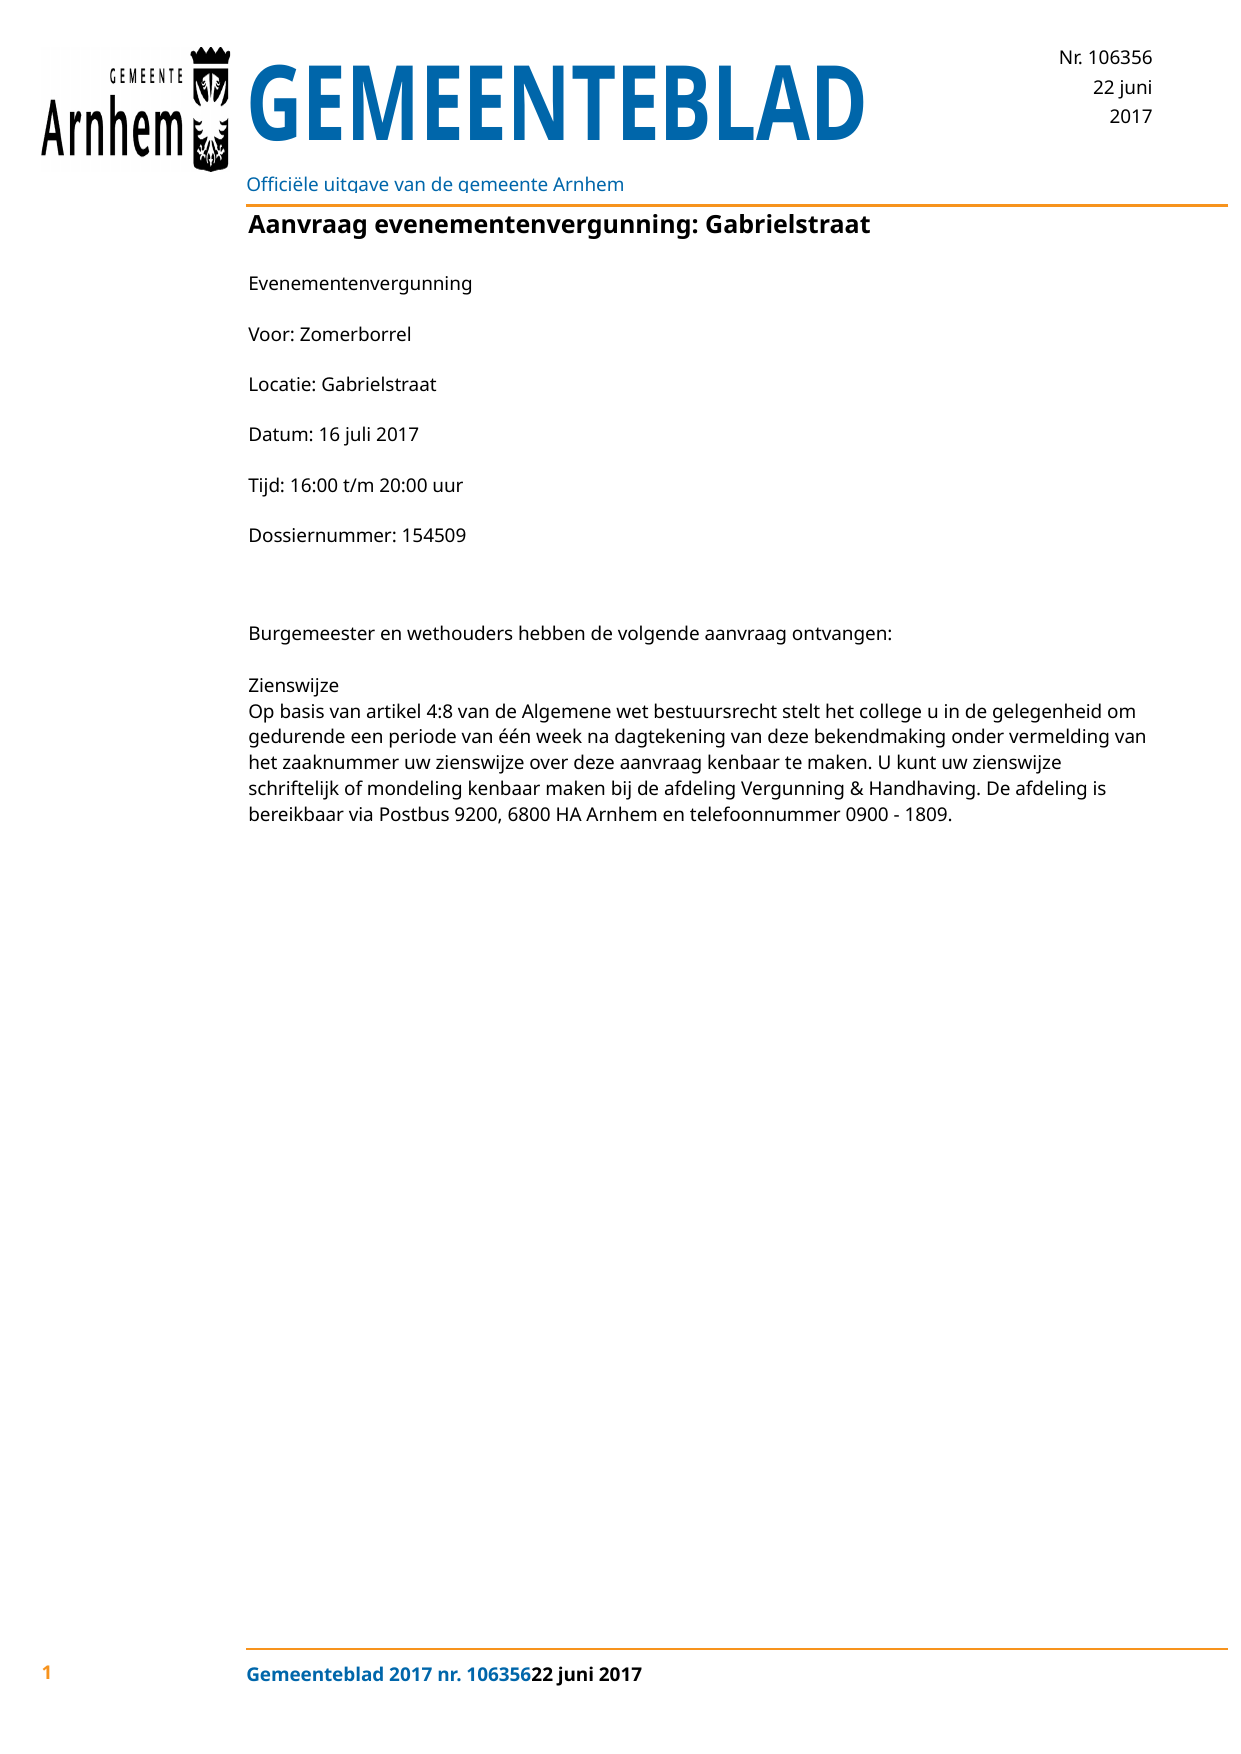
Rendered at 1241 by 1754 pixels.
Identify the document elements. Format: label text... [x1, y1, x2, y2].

text Op basis van artikel 4:8 van de Algemene wet bestuursrecht stelt het college u in de gelegenheid om gedurende een periode van één week na dagtekening van deze bekendmaking onder vermelding van het zaaknummer uw zienswijze over deze aanvraag kenbaar te maken. U kunt uw zienswijze schriftelijk of mondeling kenbaar maken bij de afdeling Vergunning & Handhaving. De afdeling is bereikbaar via Postbus 9200, 6800 HA Arnhem en telefoonnummer 0900 - 1809. [248, 698, 1152, 826]
text Burgemeester en wethouders hebben de volgende aanvraag ontvangen: [248, 621, 1152, 646]
text Dossiernummer: 154509 [248, 522, 1152, 548]
text Datum: 16 juli 2017 [248, 422, 1152, 447]
text Locatie: Gabrielstraat [248, 371, 1152, 397]
text Voor: Zomerborrel [248, 321, 1152, 346]
picture [41, 47, 231, 172]
text Evenementenvergunning [248, 270, 1152, 296]
text Tijd: 16:00 t/m 20:00 uur [248, 472, 1152, 498]
text Aanvraag evenementenvergunning: Gabrielstraat [248, 207, 1152, 241]
text Zienswijze [248, 672, 1152, 698]
